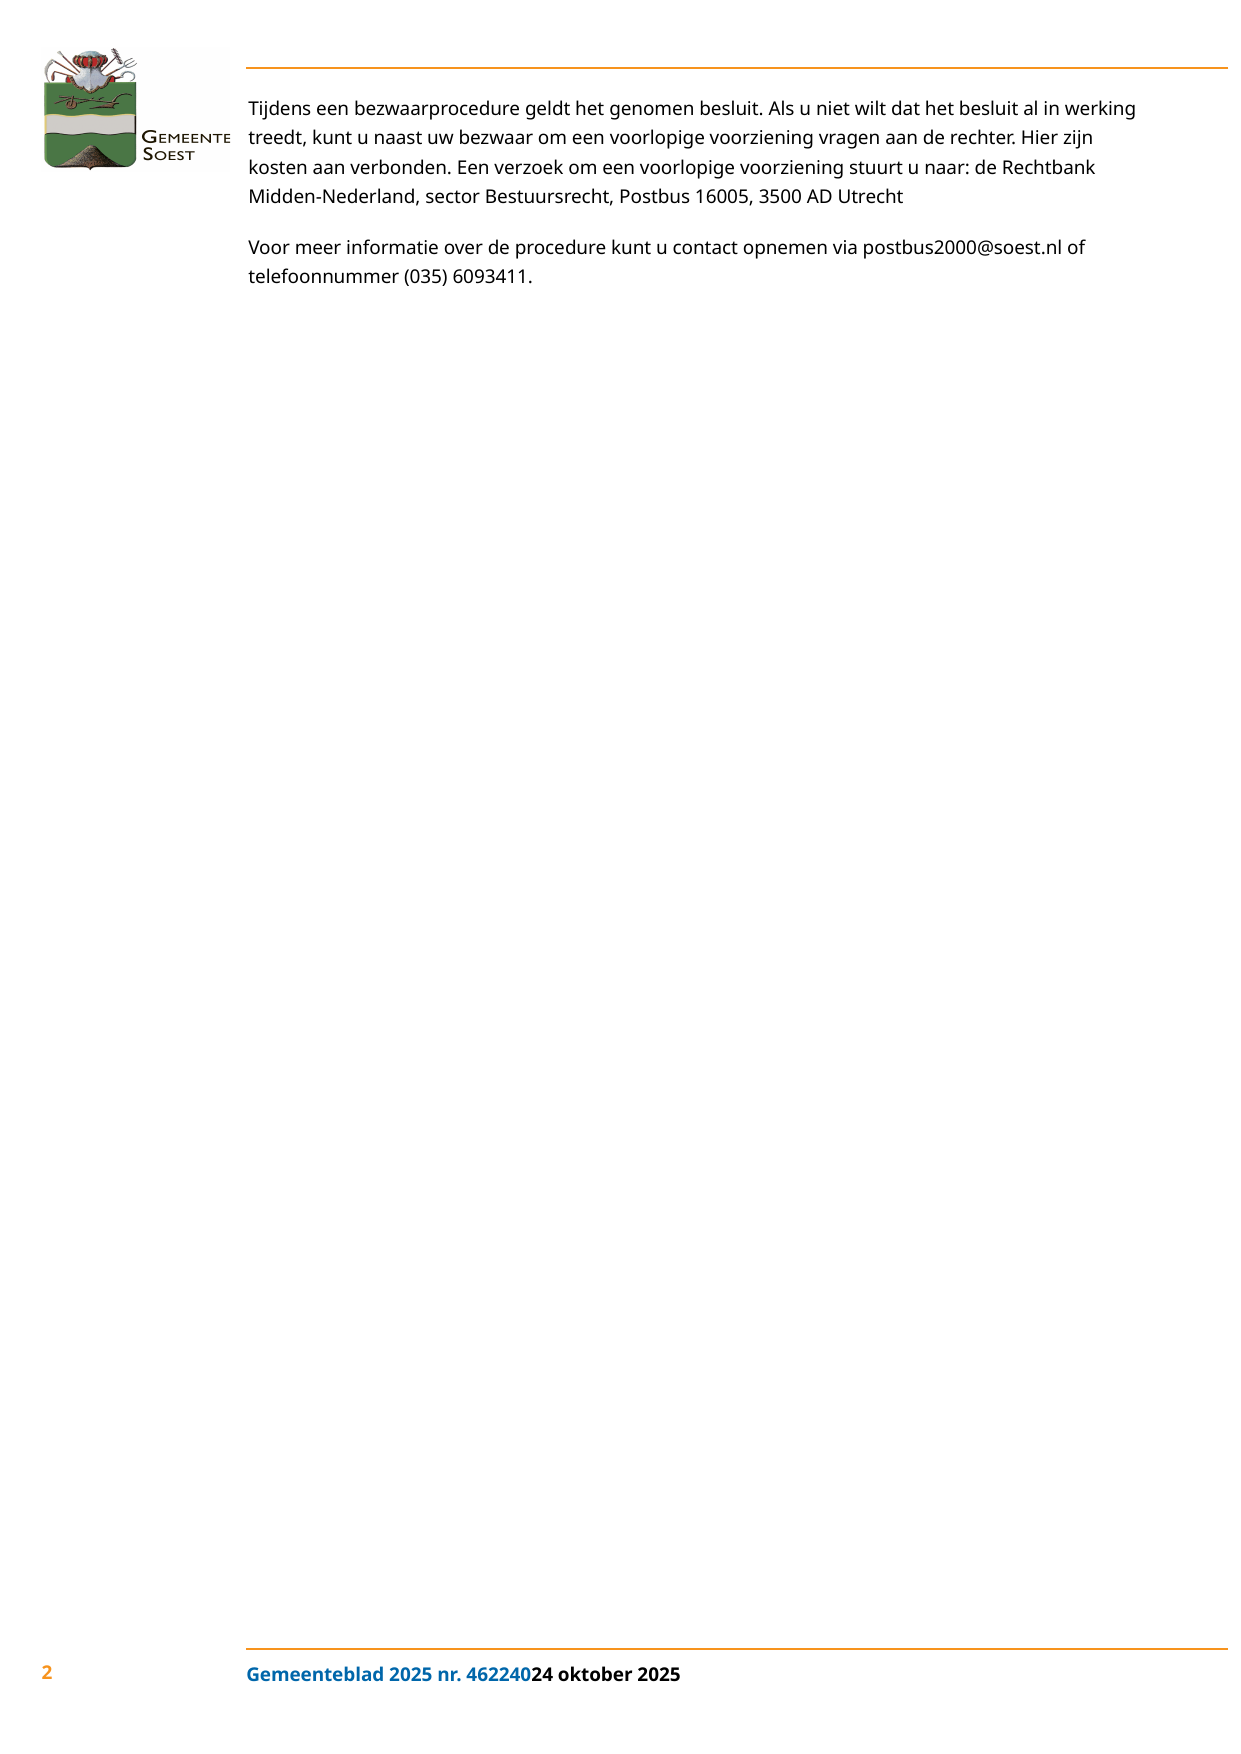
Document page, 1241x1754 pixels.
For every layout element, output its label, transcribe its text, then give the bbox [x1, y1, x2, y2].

text Tijdens een bezwaarprocedure geldt het genomen besluit. Als u niet wilt dat het besluit al in werking treedt, kunt u naast uw bezwaar om een voorlopige voorziening vragen aan de rechter. Hier zijn kosten aan verbonden. Een verzoek om een voorlopige voorziening stuurt u naar: de Rechtbank Midden-Nederland, sector Bestuursrecht, Postbus 16005, 3500 AD Utrecht [248, 95, 1152, 209]
text Voor meer informatie over de procedure kunt u contact opnemen via postbus2000@soest.nl of telefoonnummer (035) 6093411. [248, 234, 1152, 289]
picture [41, 47, 231, 172]
